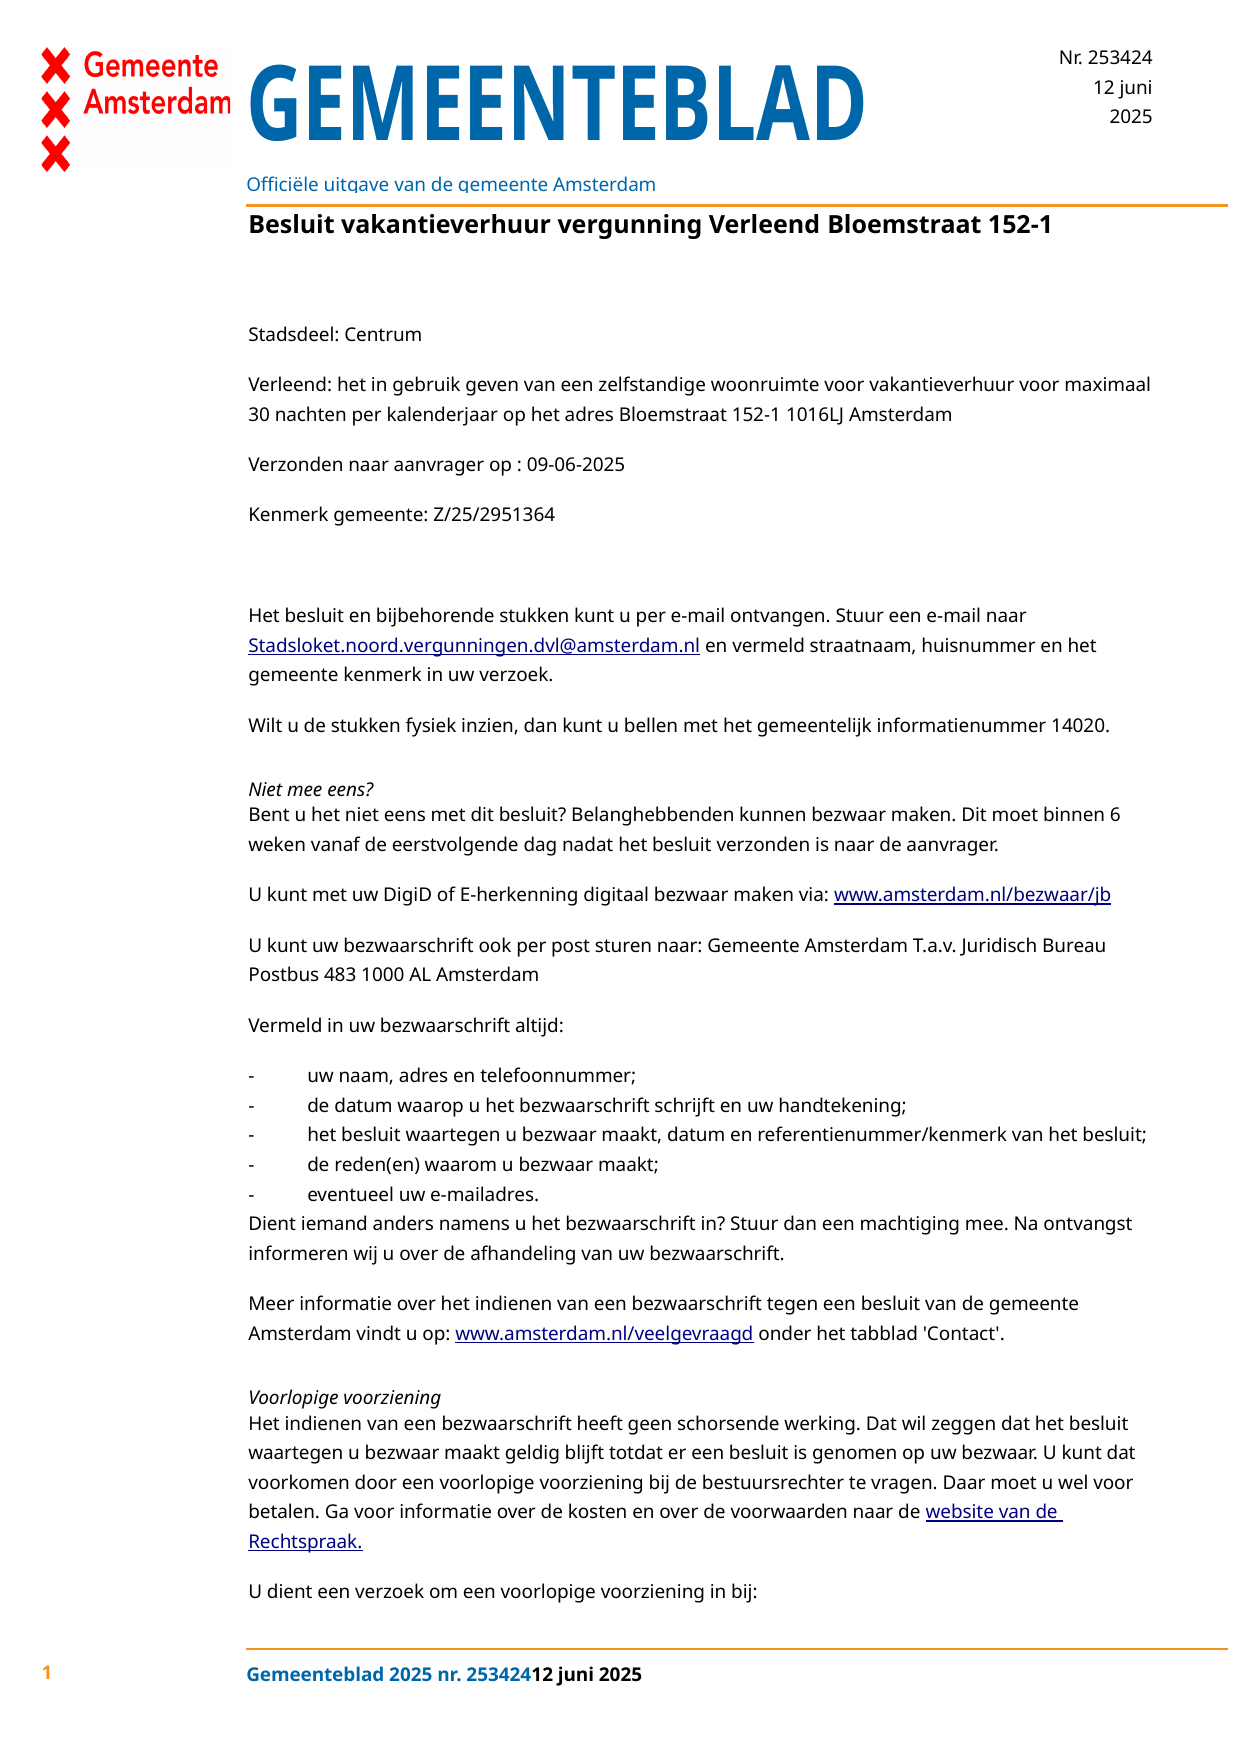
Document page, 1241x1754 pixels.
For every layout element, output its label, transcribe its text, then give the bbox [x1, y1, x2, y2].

text Het besluit en bijbehorende stukken kunt u per e-mail ontvangen. Stuur een e-mail naar Stadsloket.noord.vergunningen.dvl@amsterdam.nl en vermeld straatnaam, huisnummer en het gemeente kenmerk in uw verzoek. [248, 602, 1152, 687]
text Meer informatie over het indienen van een bezwaarschrift tegen een besluit van de gemeente Amsterdam vindt u op: www.amsterdam.nl/veelgevraagd onder het tabblad 'Contact'. [248, 1290, 1152, 1346]
list de datum waarop u het bezwaarschrift schrijft en uw handtekening; [248, 1092, 1152, 1118]
text Voorlopige voorziening [248, 1384, 1152, 1410]
text Stadsdeel: Centrum [248, 321, 1152, 346]
text Vermeld in uw bezwaarschrift altijd: [248, 1012, 1152, 1038]
text U kunt uw bezwaarschrift ook per post sturen naar: Gemeente Amsterdam T.a.v. Juridisch Bureau Postbus 483 1000 AL Amsterdam [248, 932, 1152, 987]
list de reden(en) waarom u bezwaar maakt; [248, 1151, 1152, 1177]
text Dient iemand anders namens u het bezwaarschrift in? Stuur dan een machtiging mee. Na ontvangst informeren wij u over de afhandeling van uw bezwaarschrift. [248, 1210, 1152, 1266]
text U kunt met uw DigiD of E-herkenning digitaal bezwaar maken via: www.amsterdam.nl/bezwaar/jb [248, 882, 1152, 907]
picture [41, 47, 231, 172]
text Wilt u de stukken fysiek inzien, dan kunt u bellen met het gemeentelijk informatienummer 14020. [248, 712, 1152, 738]
text Verleend: het in gebruik geven van een zelfstandige woonruimte voor vakantieverhuur voor maximaal 30 nachten per kalenderjaar op het adres Bloemstraat 152-1 1016LJ Amsterdam [248, 371, 1152, 426]
list eventueel uw e-mailadres. [248, 1181, 1152, 1207]
text U dient een verzoek om een voorlopige voorziening in bij: [248, 1578, 1152, 1604]
text Besluit vakantieverhuur vergunning Verleend Bloemstraat 152-1 [248, 207, 1152, 241]
text Kenmerk gemeente: Z/25/2951364 [248, 502, 1152, 527]
text Het indienen van een bezwaarschrift heeft geen schorsende werking. Dat wil zeggen dat het besluit waartegen u bezwaar maakt geldig blijft totdat er een besluit is genomen op uw bezwaar. U kunt dat voorkomen door een voorlopige voorziening bij de bestuursrechter te vragen. Daar moet u wel voor betalen. Ga voor informatie over de kosten en over de voorwaarden naar de website van de Rechtspraak. [248, 1410, 1152, 1554]
list uw naam, adres en telefoonnummer; [248, 1062, 1152, 1088]
list het besluit waartegen u bezwaar maakt, datum en referentienummer/kenmerk van het besluit; [248, 1122, 1152, 1147]
text Niet mee eens? [248, 776, 1152, 802]
text Verzonden naar aanvrager op : 09-06-2025 [248, 451, 1152, 477]
text Bent u het niet eens met dit besluit? Belanghebbenden kunnen bezwaar maken. Dit moet binnen 6 weken vanaf de eerstvolgende dag nadat het besluit verzonden is naar de aanvrager. [248, 802, 1152, 857]
